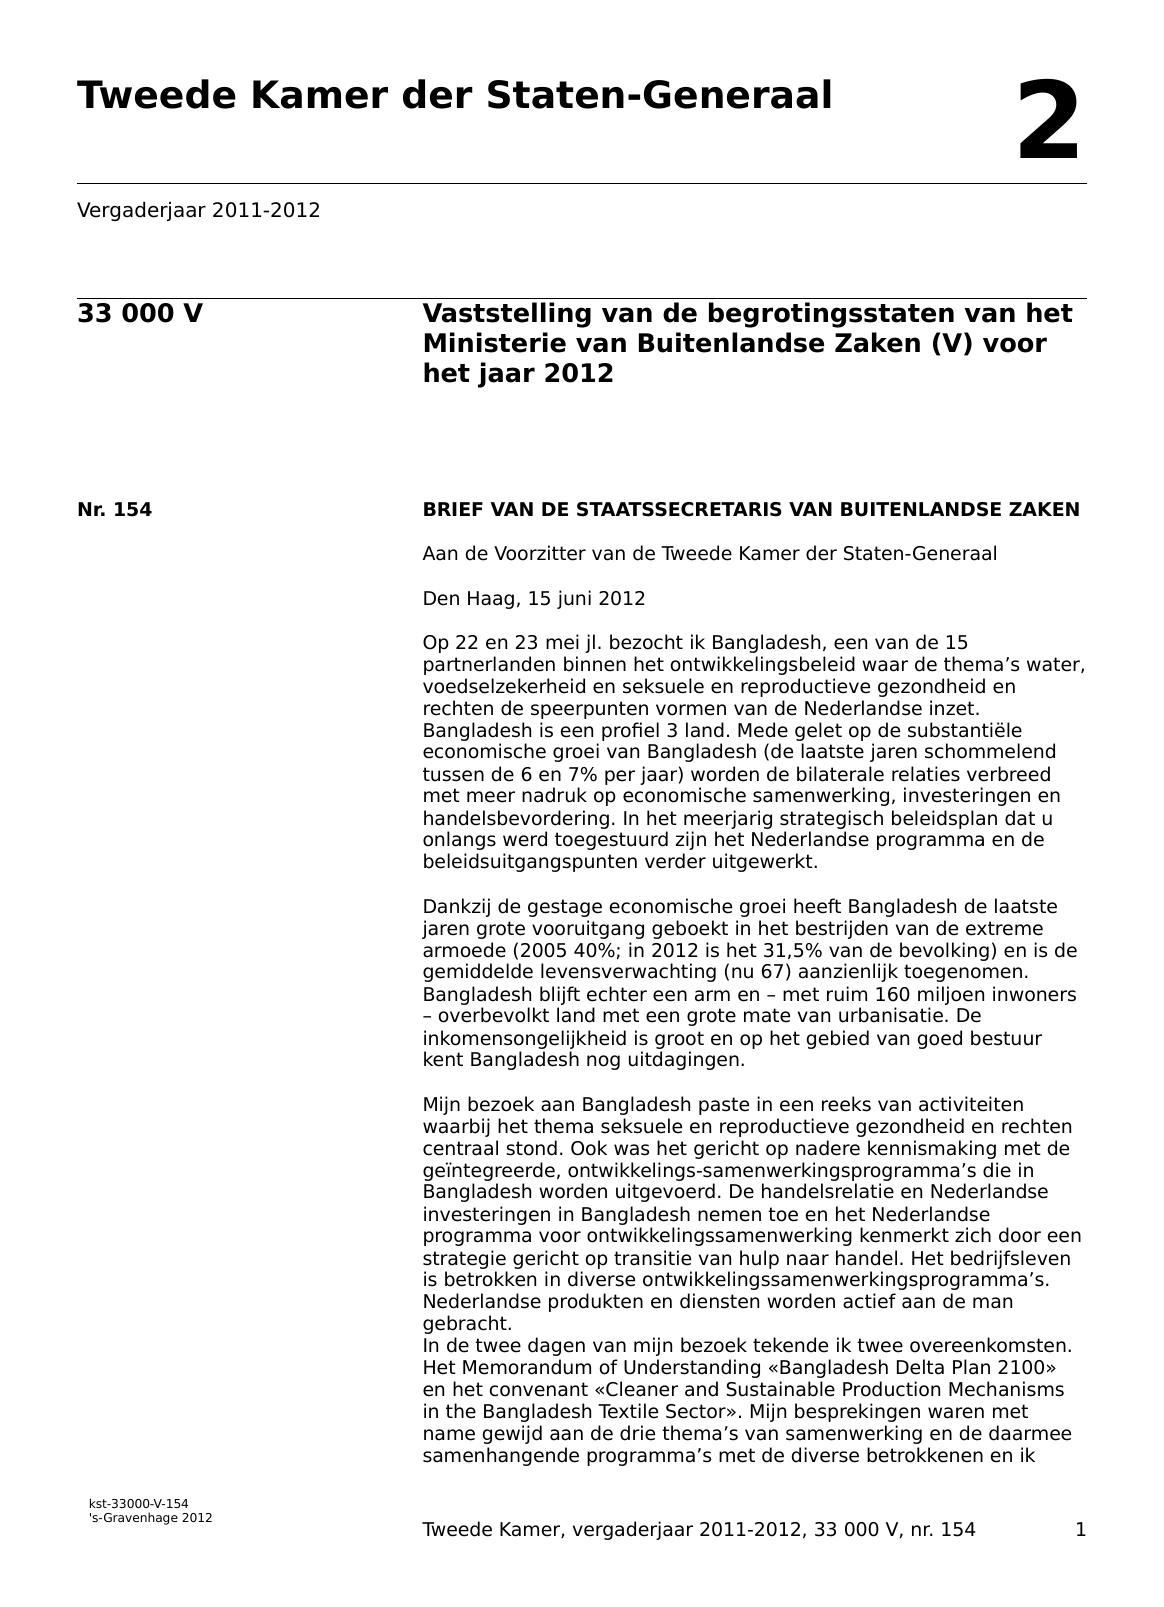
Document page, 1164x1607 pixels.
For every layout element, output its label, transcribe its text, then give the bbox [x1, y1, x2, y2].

text Mijn bezoek aan Bangladesh paste in een reeks van activiteiten waarbij het thema seksuele en reproductieve gezondheid en rechten centraal stond. Ook was het gericht op nadere kennismaking met de geïntegreerde, ontwikkelings-samenwerkingsprogramma’s die in Bangladesh worden uitgevoerd. De handelsrelatie en Nederlandse investeringen in Bangladesh nemen toe en het Nederlandse programma voor ontwikkelingssamenwerking kenmerkt zich door een strategie gericht op transitie van hulp naar handel. Het bedrijfsleven is betrokken in diverse ontwikkelingssamenwerkingsprogramma’s. Nederlandse produkten en diensten worden actief aan de man gebracht. [422, 1093, 1087, 1335]
text kst-33000-V-154 [88, 1497, 323, 1511]
subtitle 33 000 V Vaststelling van de begrotingsstaten van het Ministerie van Buitenlandse Zaken (V) voor het jaar 2012 [77, 299, 1087, 388]
table_cell Vergaderjaar 2011-2012 [77, 184, 1087, 298]
text Aan de Voorzitter van de Tweede Kamer der Staten-Generaal [422, 543, 1087, 565]
table_header Tweede Kamer der Staten-Generaal [77, 59, 886, 183]
table_header 2 [886, 59, 1087, 183]
text Den Haag, 15 juni 2012 [422, 587, 1087, 609]
text Op 22 en 23 mei jl. bezocht ik Bangladesh, een van de 15 partnerlanden binnen het ontwikkelingsbeleid waar de thema’s water, voedselzekerheid en seksuele en reproductieve gezondheid en rechten de speerpunten vormen van de Nederlandse inzet. Bangladesh is een profiel 3 land. Mede gelet op de substantiële economische groei van Bangladesh (de laatste jaren schommelend tussen de 6 en 7% per jaar) worden de bilaterale relaties verbreed met meer nadruk op economische samenwerking, investeringen en handelsbevordering. In het meerjarig strategisch beleidsplan dat u onlangs werd toegestuurd zijn het Nederlandse programma en de beleidsuitgangspunten verder uitgewerkt. [422, 632, 1087, 873]
text 's-Gravenhage 2012 [88, 1511, 323, 1525]
subtitle Nr. 154 BRIEF VAN DE STAATSSECRETARIS VAN BUITENLANDSE ZAKEN [77, 499, 1087, 521]
text Dankzij de gestage economische groei heeft Bangladesh de laatste jaren grote vooruitgang geboekt in het bestrijden van de extreme armoede (2005 40%; in 2012 is het 31,5% van de bevolking) en is de gemiddelde levensverwachting (nu 67) aanzienlijk toegenomen. Bangladesh blijft echter een arm en – met ruim 160 miljoen inwoners – overbevolkt land met een grote mate van urbanisatie. De inkomensongelijkheid is groot en op het gebied van goed bestuur kent Bangladesh nog uitdagingen. [422, 896, 1087, 1071]
text In de twee dagen van mijn bezoek tekende ik twee overeenkomsten. Het Memorandum of Understanding «Bangladesh Delta Plan 2100» en het convenant «Cleaner and Sustainable Production Mechanisms in the Bangladesh Textile Sector». Mijn besprekingen waren met name gewijd aan de drie thema’s van samenwerking en de daarmee samenhangende programma’s met de diverse betrokkenen en ik [422, 1335, 1087, 1467]
